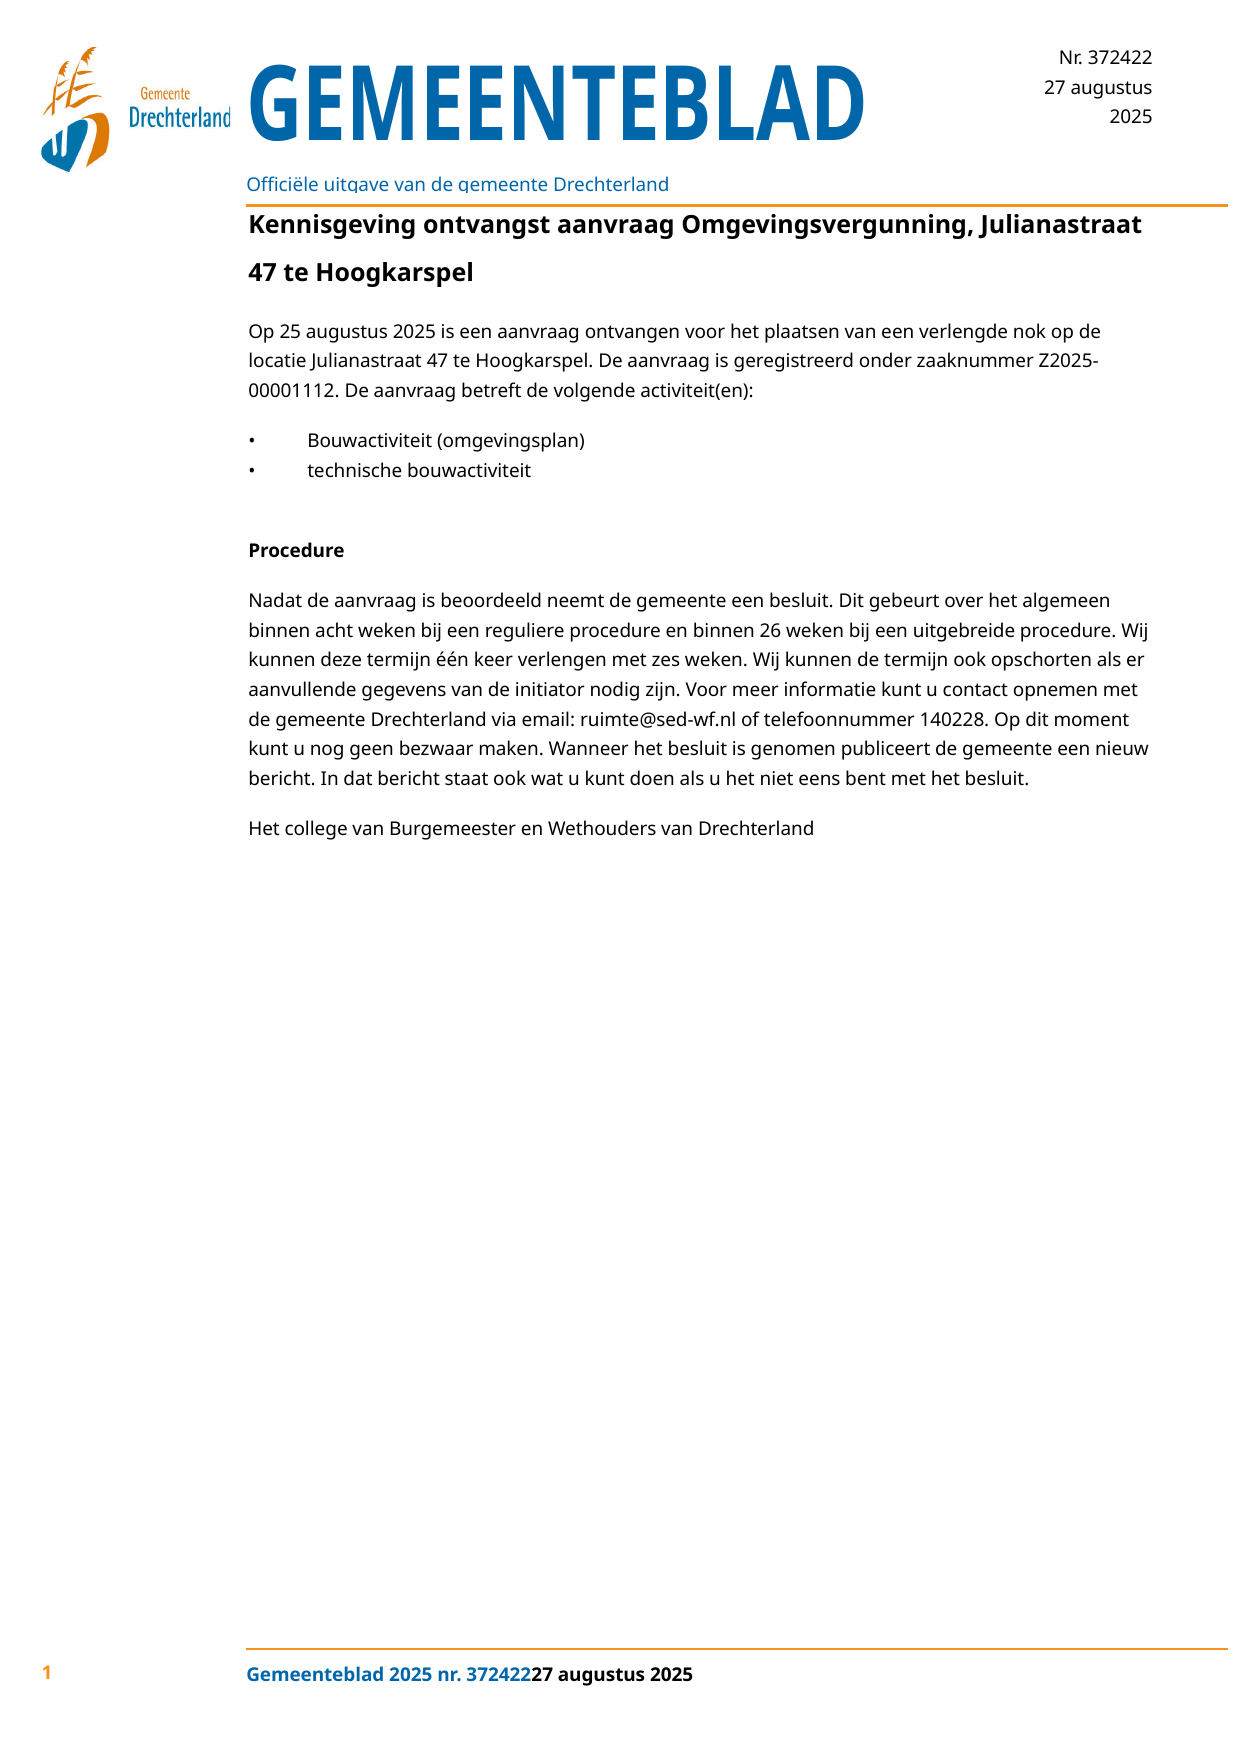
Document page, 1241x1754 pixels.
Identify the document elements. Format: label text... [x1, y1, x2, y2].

list technische bouwactiviteit [248, 457, 1152, 483]
picture [226, 115, 231, 124]
text Het college van Burgemeester en Wethouders van Drechterland [248, 815, 1152, 841]
picture [41, 47, 231, 172]
text Nadat de aanvraag is beoordeeld neemt de gemeente een besluit. Dit gebeurt over het algemeen binnen acht weken bij een reguliere procedure en binnen 26 weken bij een uitgebreide procedure. Wij kunnen deze termijn één keer verlengen met zes weken. Wij kunnen de termijn ook opschorten als er aanvullende gegevens van de initiator nodig zijn. Voor meer informatie kunt u contact opnemen met de gemeente Drechterland via email: ruimte@sed-wf.nl of telefoonnummer 140228. Op dit moment kunt u nog geen bezwaar maken. Wanneer het besluit is genomen publiceert de gemeente een nieuw bericht. In dat bericht staat ook wat u kunt doen als u het niet eens bent met het besluit. [248, 587, 1152, 791]
text Procedure [248, 537, 1152, 563]
picture [41, 158, 64, 172]
text Op 25 augustus 2025 is een aanvraag ontvangen voor het plaatsen van een verlengde nok op de locatie Julianastraat 47 te Hoogkarspel. De aanvraag is geregistreerd onder zaaknummer Z2025-00001112. De aanvraag betreft de volgende activiteit(en): [248, 318, 1152, 403]
list Bouwactiviteit (omgevingsplan) [248, 427, 1152, 453]
text Kennisgeving ontvangst aanvraag Omgevingsvergunning, Julianastraat 47 te Hoogkarspel [248, 207, 1152, 288]
